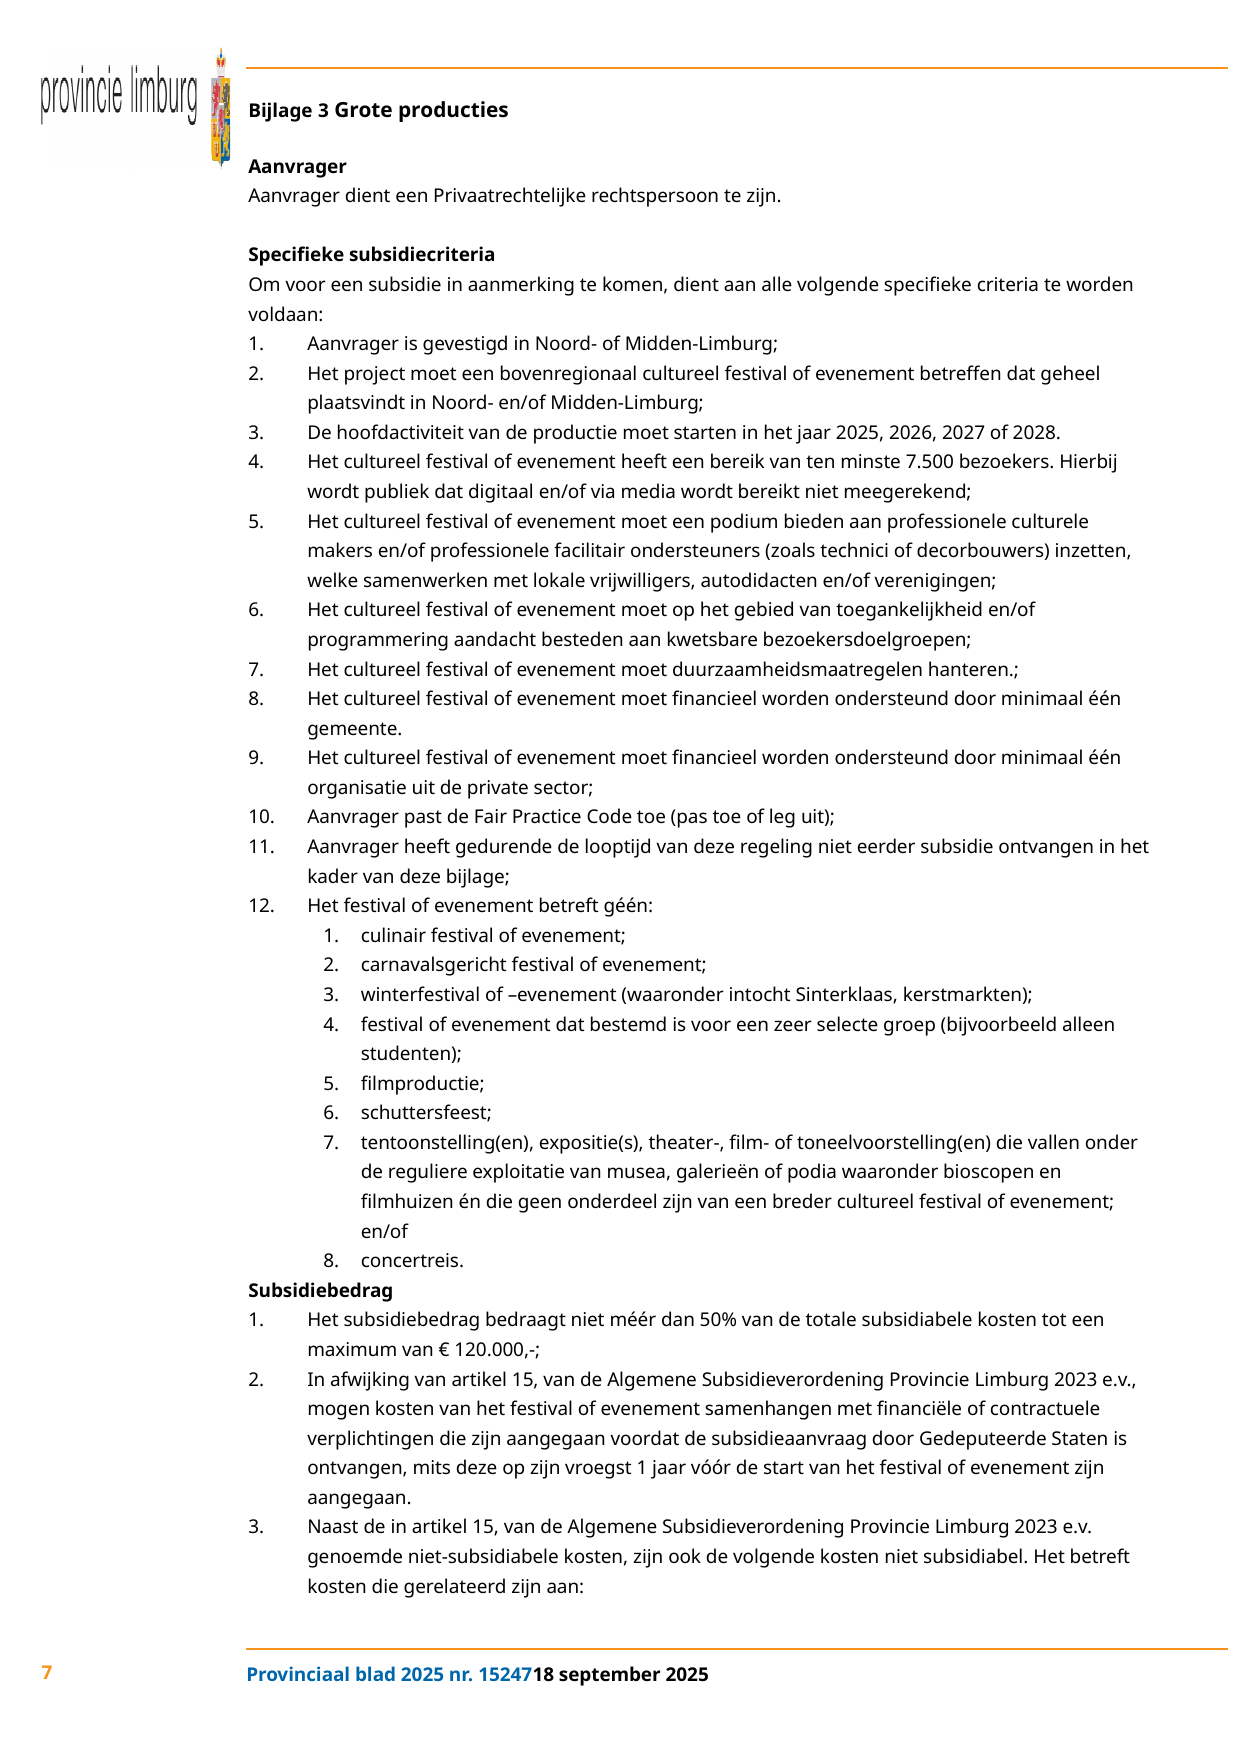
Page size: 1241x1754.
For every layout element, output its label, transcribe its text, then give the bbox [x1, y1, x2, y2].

text Aanvrager [248, 153, 1152, 179]
list carnavalsgericht festival of evenement; [323, 952, 1152, 977]
list Aanvrager heeft gedurende de looptijd van deze regeling niet eerder subsidie ontvangen in het kader van deze bijlage; [248, 833, 1152, 889]
list Het festival of evenement betreft géén: [248, 892, 1152, 918]
list concertreis. [323, 1247, 1152, 1273]
text Subsidiebedrag [248, 1277, 1152, 1303]
list Het subsidiebedrag bedraagt niet méér dan 50% van de totale subsidiabele kosten tot een maximum van € 120.000,-; [248, 1307, 1152, 1362]
list Het cultureel festival of evenement moet op het gebied van toegankelijkheid en/of programmering aandacht besteden aan kwetsbare bezoekersdoelgroepen; [248, 597, 1152, 652]
list Het cultureel festival of evenement heeft een bereik van ten minste 7.500 bezoekers. Hierbij wordt publiek dat digitaal en/of via media wordt bereikt niet meegerekend; [248, 449, 1152, 504]
list In afwijking van artikel 15, van de Algemene Subsidieverordening Provincie Limburg 2023 e.v., mogen kosten van het festival of evenement samenhangen met financiële of contractuele verplichtingen die zijn aangegaan voordat de subsidieaanvraag door Gedeputeerde Staten is ontvangen, mits deze op zijn vroegst 1 jaar vóór de start van het festival of evenement zijn aangegaan. [248, 1366, 1152, 1510]
list Naast de in artikel 15, van de Algemene Subsidieverordening Provincie Limburg 2023 e.v. genoemde niet-subsidiabele kosten, zijn ook de volgende kosten niet subsidiabel. Het betreft kosten die gerelateerd zijn aan: [248, 1514, 1152, 1599]
list Het cultureel festival of evenement moet financieel worden ondersteund door minimaal één gemeente. [248, 685, 1152, 741]
text Bijlage 3 Grote producties [248, 95, 1152, 123]
list Aanvrager is gevestigd in Noord- of Midden-Limburg; [248, 330, 1152, 356]
list schuttersfeest; [323, 1099, 1152, 1125]
list Het cultureel festival of evenement moet duurzaamheidsmaatregelen hanteren.; [248, 656, 1152, 682]
list tentoonstelling(en), expositie(s), theater-, film- of toneelvoorstelling(en) die vallen onder de reguliere exploitatie van musea, galerieën of podia waaronder bioscopen en filmhuizen én die geen onderdeel zijn van een breder cultureel festival of evenement; en/of [323, 1129, 1152, 1244]
list Aanvrager past de Fair Practice Code toe (pas toe of leg uit); [248, 804, 1152, 829]
list Het project moet een bovenregionaal cultureel festival of evenement betreffen dat geheel plaatsvindt in Noord- en/of Midden-Limburg; [248, 360, 1152, 415]
text Specifieke subsidiecriteria [248, 242, 1152, 267]
picture [41, 47, 231, 172]
text Om voor een subsidie in aanmerking te komen, dient aan alle volgende specifieke criteria te worden voldaan: [248, 271, 1152, 327]
list culinair festival of evenement; [323, 922, 1152, 948]
text Aanvrager dient een Privaatrechtelijke rechtspersoon te zijn. [248, 182, 1152, 208]
list De hoofdactiviteit van de productie moet starten in het jaar 2025, 2026, 2027 of 2028. [248, 419, 1152, 445]
list Het cultureel festival of evenement moet financieel worden ondersteund door minimaal één organisatie uit de private sector; [248, 744, 1152, 800]
list Het cultureel festival of evenement moet een podium bieden aan professionele culturele makers en/of professionele facilitair ondersteuners (zoals technici of decorbouwers) inzetten, welke samenwerken met lokale vrijwilligers, autodidacten en/of verenigingen; [248, 508, 1152, 593]
list festival of evenement dat bestemd is voor een zeer selecte groep (bijvoorbeeld alleen studenten); [323, 1011, 1152, 1066]
list winterfestival of –evenement (waaronder intocht Sinterklaas, kerstmarkten); [323, 981, 1152, 1007]
list filmproductie; [323, 1070, 1152, 1096]
